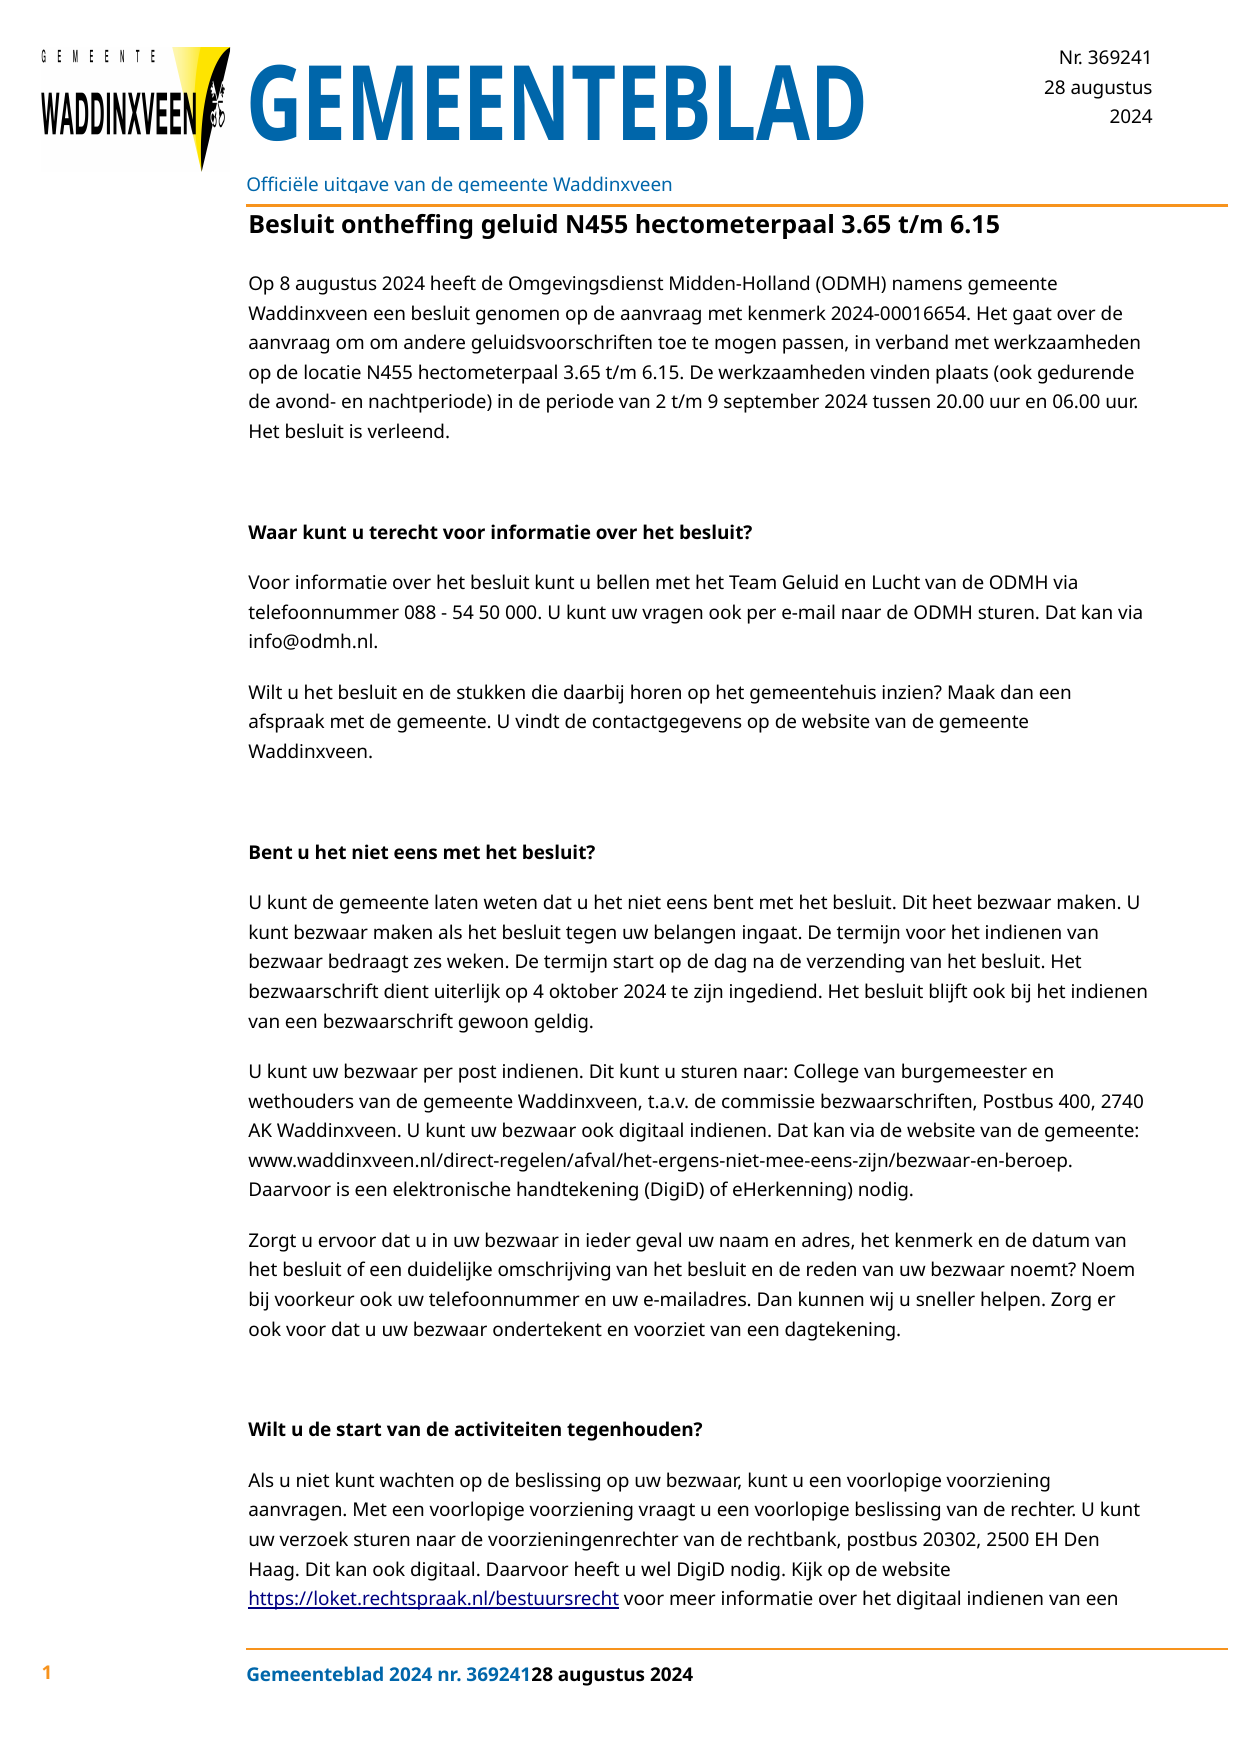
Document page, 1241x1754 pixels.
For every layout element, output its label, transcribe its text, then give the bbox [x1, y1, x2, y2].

text U kunt de gemeente laten weten dat u het niet eens bent met het besluit. Dit heet bezwaar maken. U kunt bezwaar maken als het besluit tegen uw belangen ingaat. De termijn voor het indienen van bezwaar bedraagt zes weken. De termijn start op de dag na de verzending van het besluit. Het bezwaarschrift dient uiterlijk op 4 oktober 2024 te zijn ingediend. Het besluit blijft ook bij het indienen van een bezwaarschrift gewoon geldig. [248, 889, 1152, 1033]
text Op 8 augustus 2024 heeft de Omgevingsdienst Midden-Holland (ODMH) namens gemeente Waddinxveen een besluit genomen op de aanvraag met kenmerk 2024-00016654. Het gaat over de aanvraag om om andere geluidsvoorschriften toe te mogen passen, in verband met werkzaamheden op de locatie N455 hectometerpaal 3.65 t/m 6.15. De werkzaamheden vinden plaats (ook gedurende de avond- en nachtperiode) in de periode van 2 t/m 9 september 2024 tussen 20.00 uur en 06.00 uur. Het besluit is verleend. [248, 270, 1152, 444]
picture [41, 47, 231, 172]
text Voor informatie over het besluit kunt u bellen met het Team Geluid en Lucht van de ODMH via telefoonnummer 088 - 54 50 000. U kunt uw vragen ook per e-mail naar de ODMH sturen. Dat kan via info@odmh.nl. [248, 569, 1152, 654]
text U kunt uw bezwaar per post indienen. Dit kunt u sturen naar: College van burgemeester en wethouders van de gemeente Waddinxveen, t.a.v. de commissie bezwaarschriften, Postbus 400, 2740 AK Waddinxveen. U kunt uw bezwaar ook digitaal indienen. Dat kan via de website van de gemeente: www.waddinxveen.nl/direct-regelen/afval/het-ergens-niet-mee-eens-zijn/bezwaar-en-beroep. Daarvoor is een elektronische handtekening (DigiD) of eHerkenning) nodig. [248, 1058, 1152, 1202]
text Besluit ontheffing geluid N455 hectometerpaal 3.65 t/m 6.15 [248, 207, 1152, 241]
text Waar kunt u terecht voor informatie over het besluit? [248, 519, 1152, 545]
text Wilt u het besluit en de stukken die daarbij horen op het gemeentehuis inzien? Maak dan een afspraak met de gemeente. U vindt de contactgegevens op de website van de gemeente Waddinxveen. [248, 679, 1152, 764]
text Bent u het niet eens met het besluit? [248, 839, 1152, 865]
text Zorgt u ervoor dat u in uw bezwaar in ieder geval uw naam en adres, het kenmerk en de datum van het besluit of een duidelijke omschrijving van het besluit en de reden van uw bezwaar noemt? Noem bij voorkeur ook uw telefoonnummer en uw e-mailadres. Dan kunnen wij u sneller helpen. Zorg er ook voor dat u uw bezwaar ondertekent en voorziet van een dagtekening. [248, 1227, 1152, 1341]
text Wilt u de start van de activiteiten tegenhouden? [248, 1417, 1152, 1442]
text Als u niet kunt wachten op de beslissing op uw bezwaar, kunt u een voorlopige voorziening aanvragen. Met een voorlopige voorziening vraagt u een voorlopige beslissing van de rechter. U kunt uw verzoek sturen naar de voorzieningenrechter van de rechtbank, postbus 20302, 2500 EH Den Haag. Dit kan ook digitaal. Daarvoor heeft u wel DigiD nodig. Kijk op de website https://loket.rechtspraak.nl/bestuursrecht voor meer informatie over het digitaal indienen van een [248, 1467, 1152, 1611]
